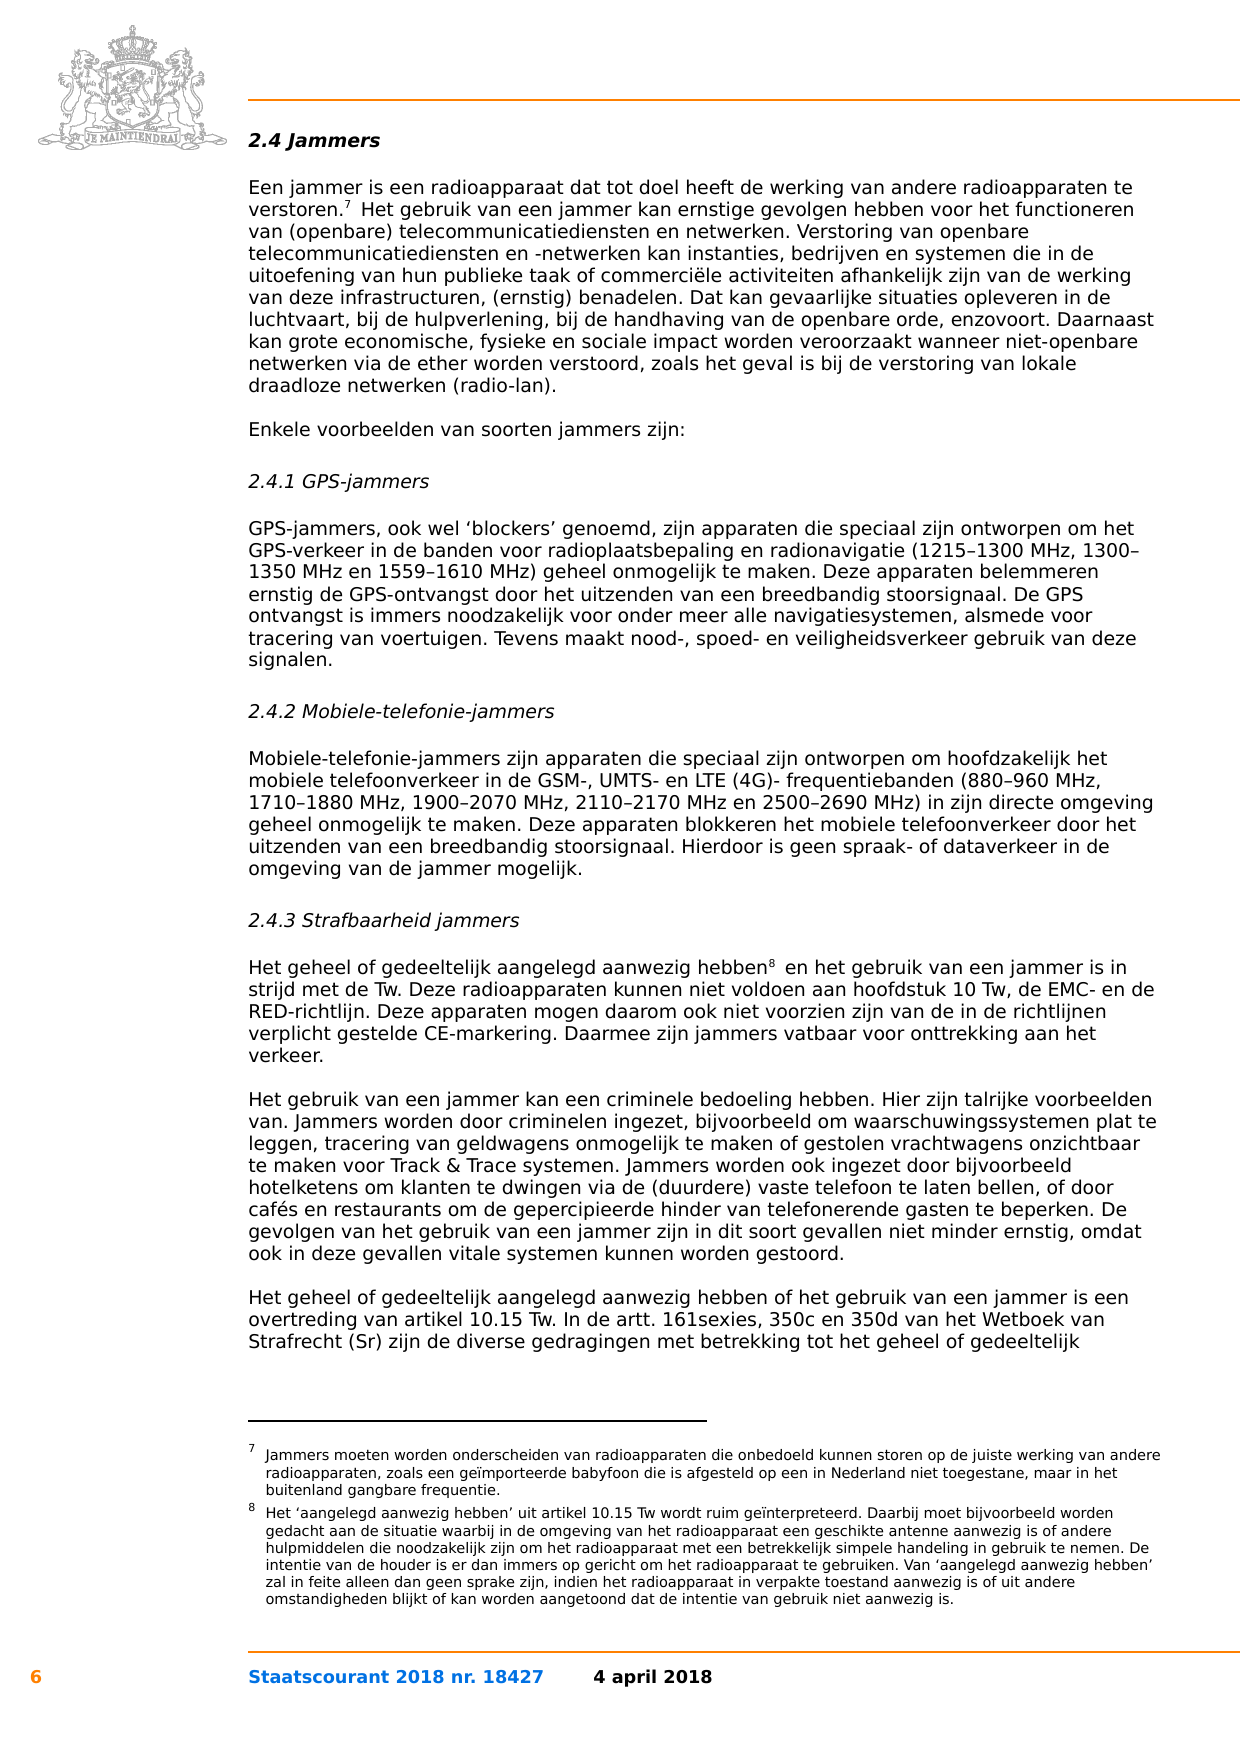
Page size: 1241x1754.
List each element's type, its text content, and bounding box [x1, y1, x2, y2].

subtitle 2.4.3 Strafbaarheid jammers [248, 910, 1163, 932]
text GPS-jammers, ook wel ‘blockers’ genoemd, zijn apparaten die speciaal zijn ontworpen om het GPS-verkeer in de banden voor radioplaatsbepaling en radionavigatie (1215–1300 MHz, 1300–1350 MHz en 1559–1610 MHz) geheel onmogelijk te maken. Deze apparaten belemmeren ernstig de GPS-ontvangst door het uitzenden van een breedbandig stoorsignaal. De GPS ontvangst is immers noodzakelijk voor onder meer alle navigatiesystemen, alsmede voor tracering van voertuigen. Tevens maakt nood-, spoed- en veiligheidsverkeer gebruik van deze signalen. [248, 517, 1163, 671]
text Jammers moeten worden onderscheiden van radioapparaten die onbedoeld kunnen storen op de juiste werking van andere radioapparaten, zoals een geïmporteerde babyfoon die is afgesteld op een in Nederland niet toegestane, maar in het buitenland gangbare frequentie. [248, 1443, 1163, 1498]
subtitle 2.4.2 Mobiele-telefonie-jammers [248, 701, 1163, 723]
text Het geheel of gedeeltelijk aangelegd aanwezig hebben of het gebruik van een jammer is een overtreding van artikel 10.15 Tw. In de artt. 161sexies, 350c en 350d van het Wetboek van Strafrecht (Sr) zijn de diverse gedragingen met betrekking tot het geheel of gedeeltelijk [248, 1287, 1163, 1353]
text Enkele voorbeelden van soorten jammers zijn: [248, 418, 1163, 441]
text Het ‘aangelegd aanwezig hebben’ uit artikel 10.15 Tw wordt ruim geïnterpreteerd. Daarbij moet bijvoorbeeld worden gedacht aan de situatie waarbij in de omgeving van het radioapparaat een geschikte antenne aanwezig is of andere hulpmiddelen die noodzakelijk zijn om het radioapparaat met een betrekkelijk simpele handeling in gebruik te nemen. De intentie van de houder is er dan immers op gericht om het radioapparaat te gebruiken. Van ‘aangelegd aanwezig hebben’ zal in feite alleen dan geen sprake zijn, indien het radioapparaat in verpakte toestand aanwezig is of uit andere omstandigheden blijkt of kan worden aangetoond dat de intentie van gebruik niet aanwezig is. [248, 1501, 1163, 1608]
subtitle 2.4 Jammers [248, 130, 1163, 152]
text Het gebruik van een jammer kan een criminele bedoeling hebben. Hier zijn talrijke voorbeelden van. Jammers worden door criminelen ingezet, bijvoorbeeld om waarschuwingssystemen plat te leggen, tracering van geldwagens onmogelijk te maken of gestolen vrachtwagens onzichtbaar te maken voor Track & Trace systemen. Jammers worden ook ingezet door bijvoorbeeld hotelketens om klanten te dwingen via de (duurdere) vaste telefoon te laten bellen, of door cafés en restaurants om de gepercipieerde hinder van telefonerende gasten te beperken. De gevolgen van het gebruik van een jammer zijn in dit soort gevallen niet minder ernstig, omdat ook in deze gevallen vitale systemen kunnen worden gestoord. [248, 1089, 1163, 1265]
text Mobiele-telefonie-jammers zijn apparaten die speciaal zijn ontworpen om hoofdzakelijk het mobiele telefoonverkeer in de GSM-, UMTS- en LTE (4G)- frequentiebanden (880–960 MHz, 1710–1880 MHz, 1900–2070 MHz, 2110–2170 MHz en 2500–2690 MHz) in zijn directe omgeving geheel onmogelijk te maken. Deze apparaten blokkeren het mobiele telefoonverkeer door het uitzenden van een breedbandig stoorsignaal. Hierdoor is geen spraak- of dataverkeer in de omgeving van de jammer mogelijk. [248, 748, 1163, 880]
text Het geheel of gedeeltelijk aangelegd aanwezig hebben en het gebruik van een jammer is in strijd met de Tw. Deze radioapparaten kunnen niet voldoen aan hoofdstuk 10 Tw, de EMC- en de RED-richtlijn. Deze apparaten mogen daarom ook niet voorzien zijn van de in de richtlijnen verplicht gestelde CE-markering. Daarmee zijn jammers vatbaar voor onttrekking aan het verkeer. [248, 957, 1163, 1067]
text Een jammer is een radioapparaat dat tot doel heeft de werking van andere radioapparaten te verstoren. Het gebruik van een jammer kan ernstige gevolgen hebben voor het functioneren van (openbare) telecommunicatiediensten en netwerken. Verstoring van openbare telecommunicatiediensten en -netwerken kan instanties, bedrijven en systemen die in de uitoefening van hun publieke taak of commerciële activiteiten afhankelijk zijn van de werking van deze infrastructuren, (ernstig) benadelen. Dat kan gevaarlijke situaties opleveren in de luchtvaart, bij de hulpverlening, bij de handhaving van de openbare orde, enzovoort. Daarnaast kan grote economische, fysieke en sociale impact worden veroorzaakt wanneer niet-openbare netwerken via de ether worden verstoord, zoals het geval is bij de verstoring van lokale draadloze netwerken (radio-lan). [248, 177, 1163, 397]
picture [38, 25, 227, 150]
subtitle 2.4.1 GPS-jammers [248, 471, 1163, 492]
